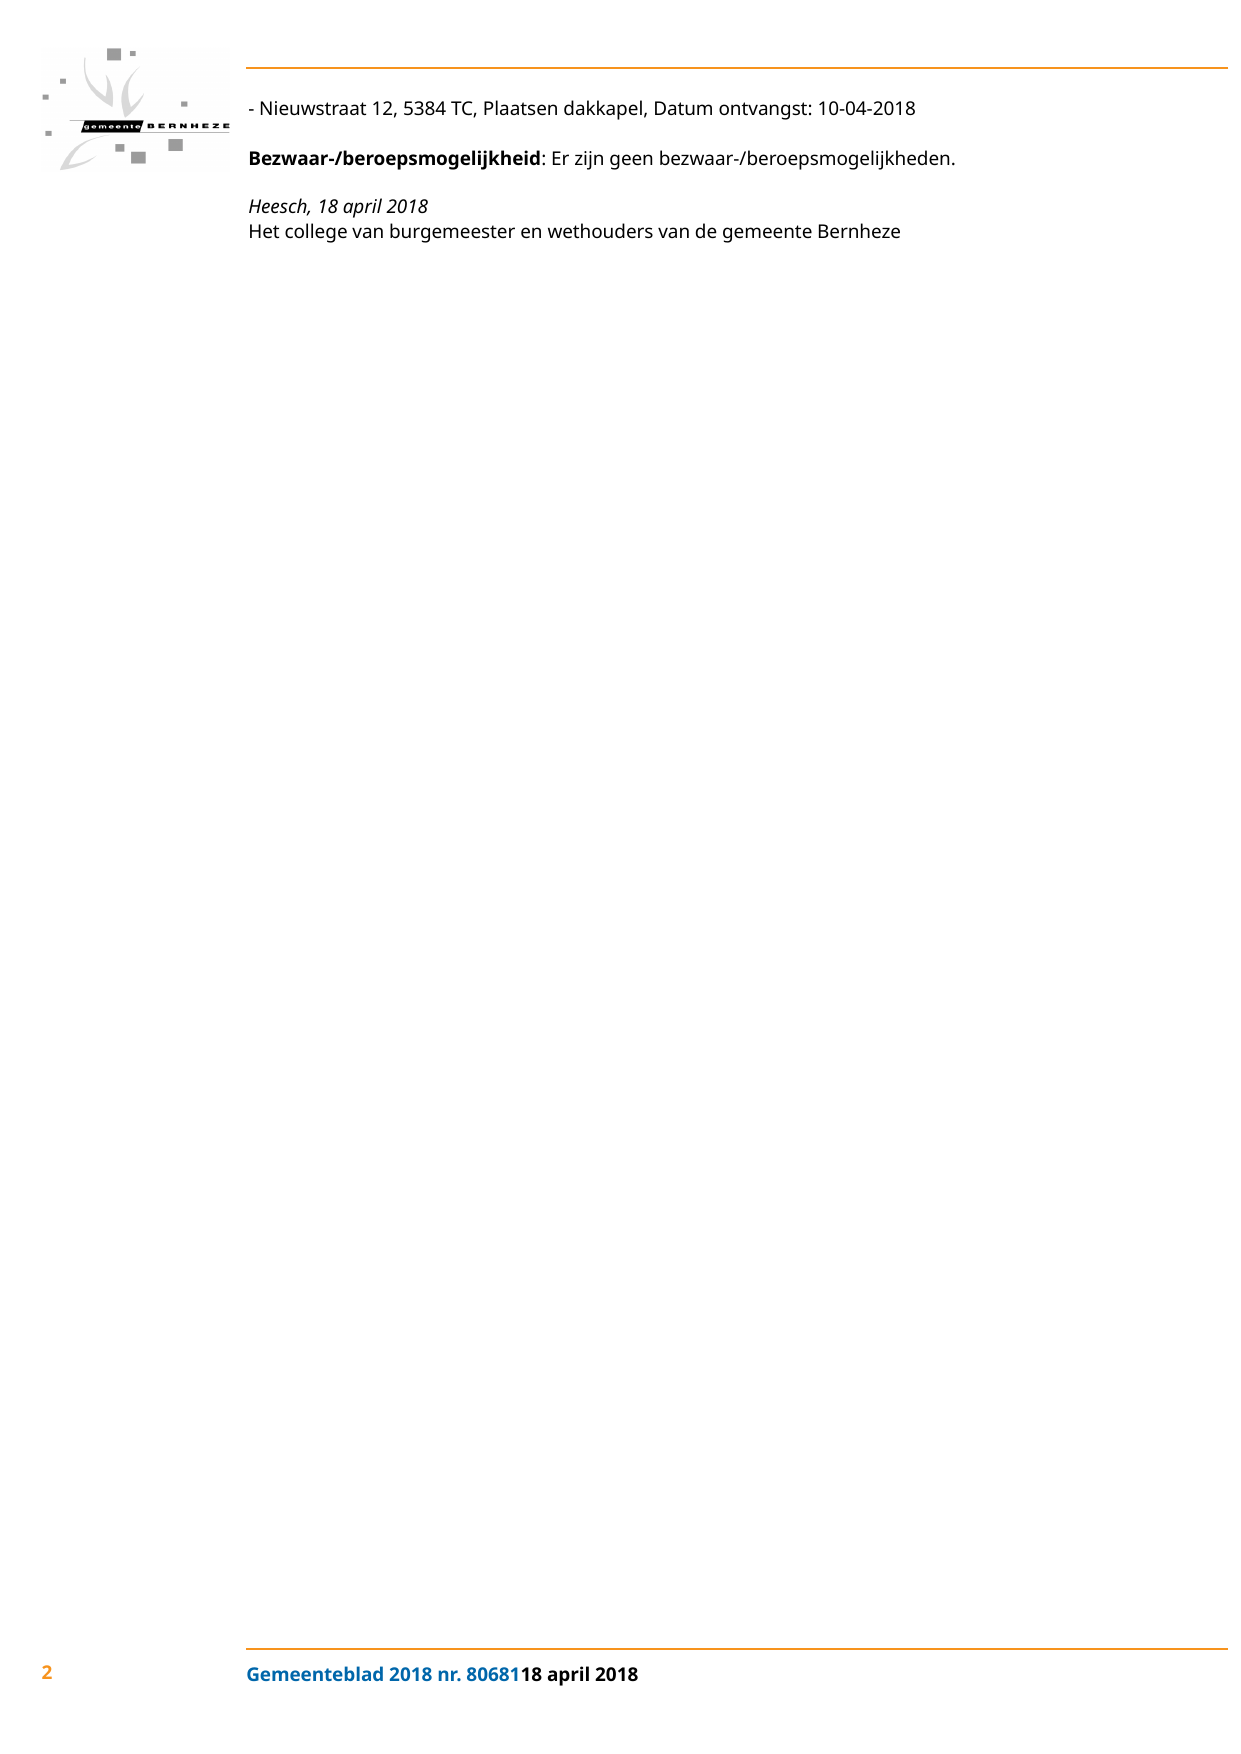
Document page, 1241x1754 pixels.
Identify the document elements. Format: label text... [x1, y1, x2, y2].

text - Nieuwstraat 12, 5384 TC, Plaatsen dakkapel, Datum ontvangst: 10-04-2018 [248, 95, 1152, 121]
text Het college van burgemeester en wethouders van de gemeente Bernheze [248, 219, 1152, 244]
text Bezwaar-/beroepsmogelijkheid: Er zijn geen bezwaar-/beroepsmogelijkheden. [248, 145, 1152, 171]
text Heesch, 18 april 2018 [248, 193, 1152, 219]
picture [41, 47, 231, 172]
